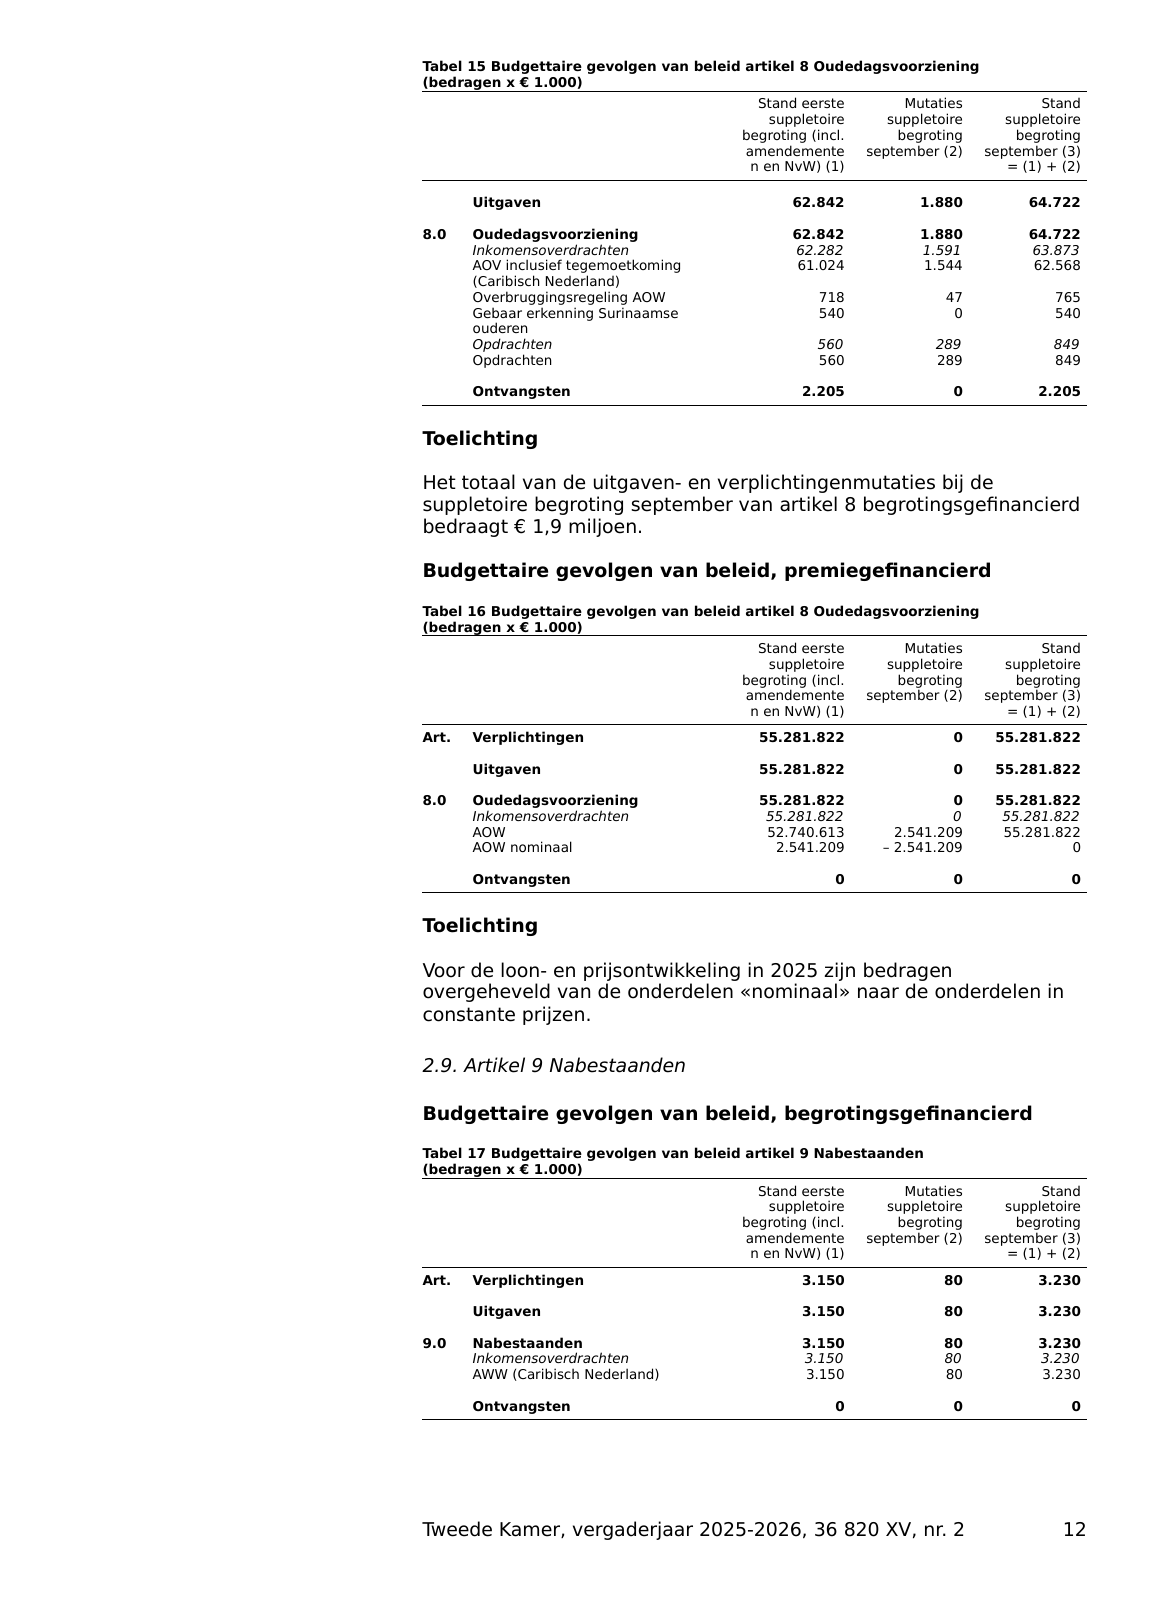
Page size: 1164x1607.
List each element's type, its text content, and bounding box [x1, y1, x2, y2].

table_cell 289 [850, 337, 968, 353]
table_cell 1.591 [850, 243, 968, 258]
table_cell [732, 181, 850, 195]
table_cell [732, 1288, 850, 1304]
table_cell 47 [850, 290, 968, 305]
table_cell 9.0 [422, 1335, 467, 1351]
table_cell Ontvangsten [467, 872, 732, 892]
table_header Tabel 15 Budgettaire gevolgen van beleid artikel 8 Oudedagsvoorziening (bedragen x € 1.000) [422, 59, 1087, 91]
table_cell 0 [850, 725, 968, 746]
table_cell [422, 258, 467, 290]
table_cell 3.230 [969, 1335, 1087, 1351]
table_cell 0 [969, 872, 1087, 892]
table_cell [850, 856, 968, 872]
table_cell Oudedagsvoorziening [467, 227, 732, 242]
table_cell Nabestaanden [467, 1335, 732, 1351]
table_cell Ontvangsten [467, 1398, 732, 1419]
table_cell [969, 211, 1087, 227]
table_cell [850, 368, 968, 384]
table_cell 0 [850, 305, 968, 337]
table_cell [969, 856, 1087, 872]
table_cell [422, 384, 467, 404]
table_cell [422, 1367, 467, 1383]
table_cell [422, 856, 467, 872]
table_cell [850, 777, 968, 793]
table_cell 718 [732, 290, 850, 305]
table_cell Art. [422, 725, 467, 746]
subtitle Budgettaire gevolgen van beleid, begrotingsgefinancierd [422, 1102, 1087, 1124]
table_cell 8.0 [422, 793, 467, 809]
table_cell [969, 777, 1087, 793]
table_cell [422, 636, 467, 724]
table_cell Oudedagsvoorziening [467, 793, 732, 809]
table_cell 3.230 [969, 1304, 1087, 1320]
table_cell [422, 825, 467, 840]
table_cell AOW nominaal [467, 840, 732, 856]
table_cell – 2.541.209 [850, 840, 968, 856]
table_cell Mutaties suppletoire begroting september (2) [850, 1179, 968, 1267]
table_cell Uitgaven [467, 195, 732, 211]
table_cell [732, 368, 850, 384]
table_cell 1.880 [850, 227, 968, 242]
table_cell [422, 777, 467, 793]
table_cell [467, 1383, 732, 1398]
table_cell 62.842 [732, 195, 850, 211]
table_cell [467, 746, 732, 762]
table_cell Stand eerste suppletoire begroting (incl. amendementen en NvW) (1) [732, 1179, 850, 1267]
table_cell 2.541.209 [850, 825, 968, 840]
table_cell 64.722 [969, 227, 1087, 242]
table_cell 62.282 [732, 243, 850, 258]
table_cell Opdrachten [467, 353, 732, 368]
table_cell Mutaties suppletoire begroting september (2) [850, 92, 968, 179]
table_cell 62.842 [732, 227, 850, 242]
table_cell [969, 181, 1087, 195]
table_cell [422, 92, 467, 179]
table_cell 3.230 [969, 1268, 1087, 1288]
table_cell [422, 337, 467, 353]
table_cell Inkomensoverdrachten [467, 243, 732, 258]
table_cell Stand eerste suppletoire begroting (incl. amendementen en NvW) (1) [732, 92, 850, 179]
table_cell 80 [850, 1268, 968, 1288]
table_cell 3.150 [732, 1268, 850, 1288]
table_cell 80 [850, 1367, 968, 1383]
table_cell [467, 1320, 732, 1335]
table_cell Stand suppletoire begroting september (3) = (1) + (2) [969, 636, 1087, 724]
table_cell Uitgaven [467, 1304, 732, 1320]
table_cell 0 [969, 1398, 1087, 1419]
table_cell [969, 1288, 1087, 1304]
table_cell Overbruggingsregeling AOW [467, 290, 732, 305]
table_cell [422, 181, 467, 195]
table_cell [422, 211, 467, 227]
table_cell 55.281.822 [732, 809, 850, 824]
table_cell [850, 746, 968, 762]
table_cell 80 [850, 1351, 968, 1367]
table_cell [969, 368, 1087, 384]
table_cell 2.205 [732, 384, 850, 404]
table_cell [969, 746, 1087, 762]
table_cell 0 [850, 384, 968, 404]
table_cell [732, 777, 850, 793]
table_cell Gebaar erkenning Surinaamse ouderen [467, 305, 732, 337]
table_cell AOW [467, 825, 732, 840]
subtitle Toelichting [422, 428, 1087, 450]
table_cell 55.281.822 [969, 825, 1087, 840]
table_cell 765 [969, 290, 1087, 305]
table_cell Uitgaven [467, 762, 732, 777]
table_cell 0 [850, 762, 968, 777]
table_cell [732, 1320, 850, 1335]
table_cell [467, 777, 732, 793]
table_cell Mutaties suppletoire begroting september (2) [850, 636, 968, 724]
table_cell 55.281.822 [969, 725, 1087, 746]
table_cell [422, 305, 467, 337]
table_cell 540 [732, 305, 850, 337]
table_cell Verplichtingen [467, 725, 732, 746]
table_cell [467, 1179, 732, 1267]
table_cell [422, 872, 467, 892]
table_cell 1.880 [850, 195, 968, 211]
table_cell 2.541.209 [732, 840, 850, 856]
table_cell [422, 1288, 467, 1304]
table_cell 63.873 [969, 243, 1087, 258]
table_cell 3.150 [732, 1335, 850, 1351]
table_cell [850, 211, 968, 227]
table_cell 55.281.822 [732, 725, 850, 746]
table_cell [422, 290, 467, 305]
table_cell [422, 1383, 467, 1398]
table_cell 0 [850, 872, 968, 892]
table_cell [422, 746, 467, 762]
table_cell [467, 181, 732, 195]
table_cell 64.722 [969, 195, 1087, 211]
table_cell 849 [969, 337, 1087, 353]
table_cell Verplichtingen [467, 1268, 732, 1288]
table_cell [422, 809, 467, 824]
table_cell AWW (Caribisch Nederland) [467, 1367, 732, 1383]
table_cell 560 [732, 337, 850, 353]
subtitle 2.9. Artikel 9 Nabestaanden [422, 1055, 1087, 1077]
table_cell 52.740.613 [732, 825, 850, 840]
table_cell 0 [850, 809, 968, 824]
table_cell [467, 211, 732, 227]
table_cell [422, 243, 467, 258]
table_cell [850, 1320, 968, 1335]
table_cell 3.150 [732, 1367, 850, 1383]
table_cell 8.0 [422, 227, 467, 242]
table_cell [850, 1383, 968, 1398]
table_cell [732, 1383, 850, 1398]
table_cell 0 [850, 1398, 968, 1419]
table_cell 55.281.822 [969, 793, 1087, 809]
table_cell [467, 92, 732, 179]
table_cell 2.205 [969, 384, 1087, 404]
table_cell 80 [850, 1335, 968, 1351]
table_header Tabel 16 Budgettaire gevolgen van beleid artikel 8 Oudedagsvoorziening (bedragen x € 1.000) [422, 604, 1087, 635]
table_header Tabel 17 Budgettaire gevolgen van beleid artikel 9 Nabestaanden (bedragen x € 1.000) [422, 1146, 1087, 1178]
table_cell [732, 211, 850, 227]
table_cell 55.281.822 [969, 762, 1087, 777]
table_cell [422, 1179, 467, 1267]
table_cell 540 [969, 305, 1087, 337]
table_cell [732, 856, 850, 872]
table_cell [467, 368, 732, 384]
table_cell [422, 353, 467, 368]
table_cell Ontvangsten [467, 384, 732, 404]
text Het totaal van de uitgaven- en verplichtingenmutaties bij de suppletoire begroting september van artikel 8 begrotingsgefinancierd bedraagt € 1,9 miljoen. [422, 472, 1087, 538]
table_cell Inkomensoverdrachten [467, 809, 732, 824]
table_cell Art. [422, 1268, 467, 1288]
table_cell [850, 1288, 968, 1304]
table_cell [422, 195, 467, 211]
table_cell Inkomensoverdrachten [467, 1351, 732, 1367]
table_cell 3.230 [969, 1367, 1087, 1383]
table_cell [850, 181, 968, 195]
table_cell AOV inclusief tegemoetkoming (Caribisch Nederland) [467, 258, 732, 290]
table_cell 849 [969, 353, 1087, 368]
table_cell [732, 746, 850, 762]
text Voor de loon- en prijsontwikkeling in 2025 zijn bedragen overgeheveld van de onderdelen «nominaal» naar de onderdelen in constante prijzen. [422, 959, 1087, 1025]
table_cell [422, 840, 467, 856]
table_cell [422, 1398, 467, 1419]
table_cell [422, 762, 467, 777]
table_cell [422, 1320, 467, 1335]
subtitle Budgettaire gevolgen van beleid, premiegefinancierd [422, 560, 1087, 582]
table_cell [422, 368, 467, 384]
table_cell 62.568 [969, 258, 1087, 290]
subtitle Toelichting [422, 915, 1087, 937]
table_cell Stand suppletoire begroting september (3) = (1) + (2) [969, 92, 1087, 179]
table_cell 55.281.822 [732, 793, 850, 809]
table_cell 61.024 [732, 258, 850, 290]
table_cell [467, 1288, 732, 1304]
table_cell [467, 636, 732, 724]
table_cell 80 [850, 1304, 968, 1320]
table_cell 289 [850, 353, 968, 368]
table_cell 0 [969, 840, 1087, 856]
table_cell 0 [732, 1398, 850, 1419]
table_cell Stand eerste suppletoire begroting (incl. amendementen en NvW) (1) [732, 636, 850, 724]
table_cell 55.281.822 [969, 809, 1087, 824]
table_cell [969, 1383, 1087, 1398]
table_cell [422, 1304, 467, 1320]
table_cell 3.230 [969, 1351, 1087, 1367]
table_cell 0 [850, 793, 968, 809]
table_cell [422, 1351, 467, 1367]
table_cell 3.150 [732, 1351, 850, 1367]
table_cell [467, 856, 732, 872]
table_cell Opdrachten [467, 337, 732, 353]
table_cell 3.150 [732, 1304, 850, 1320]
table_cell 55.281.822 [732, 762, 850, 777]
table_cell 560 [732, 353, 850, 368]
table_cell [969, 1320, 1087, 1335]
table_cell 0 [732, 872, 850, 892]
table_cell 1.544 [850, 258, 968, 290]
table_cell Stand suppletoire begroting september (3) = (1) + (2) [969, 1179, 1087, 1267]
